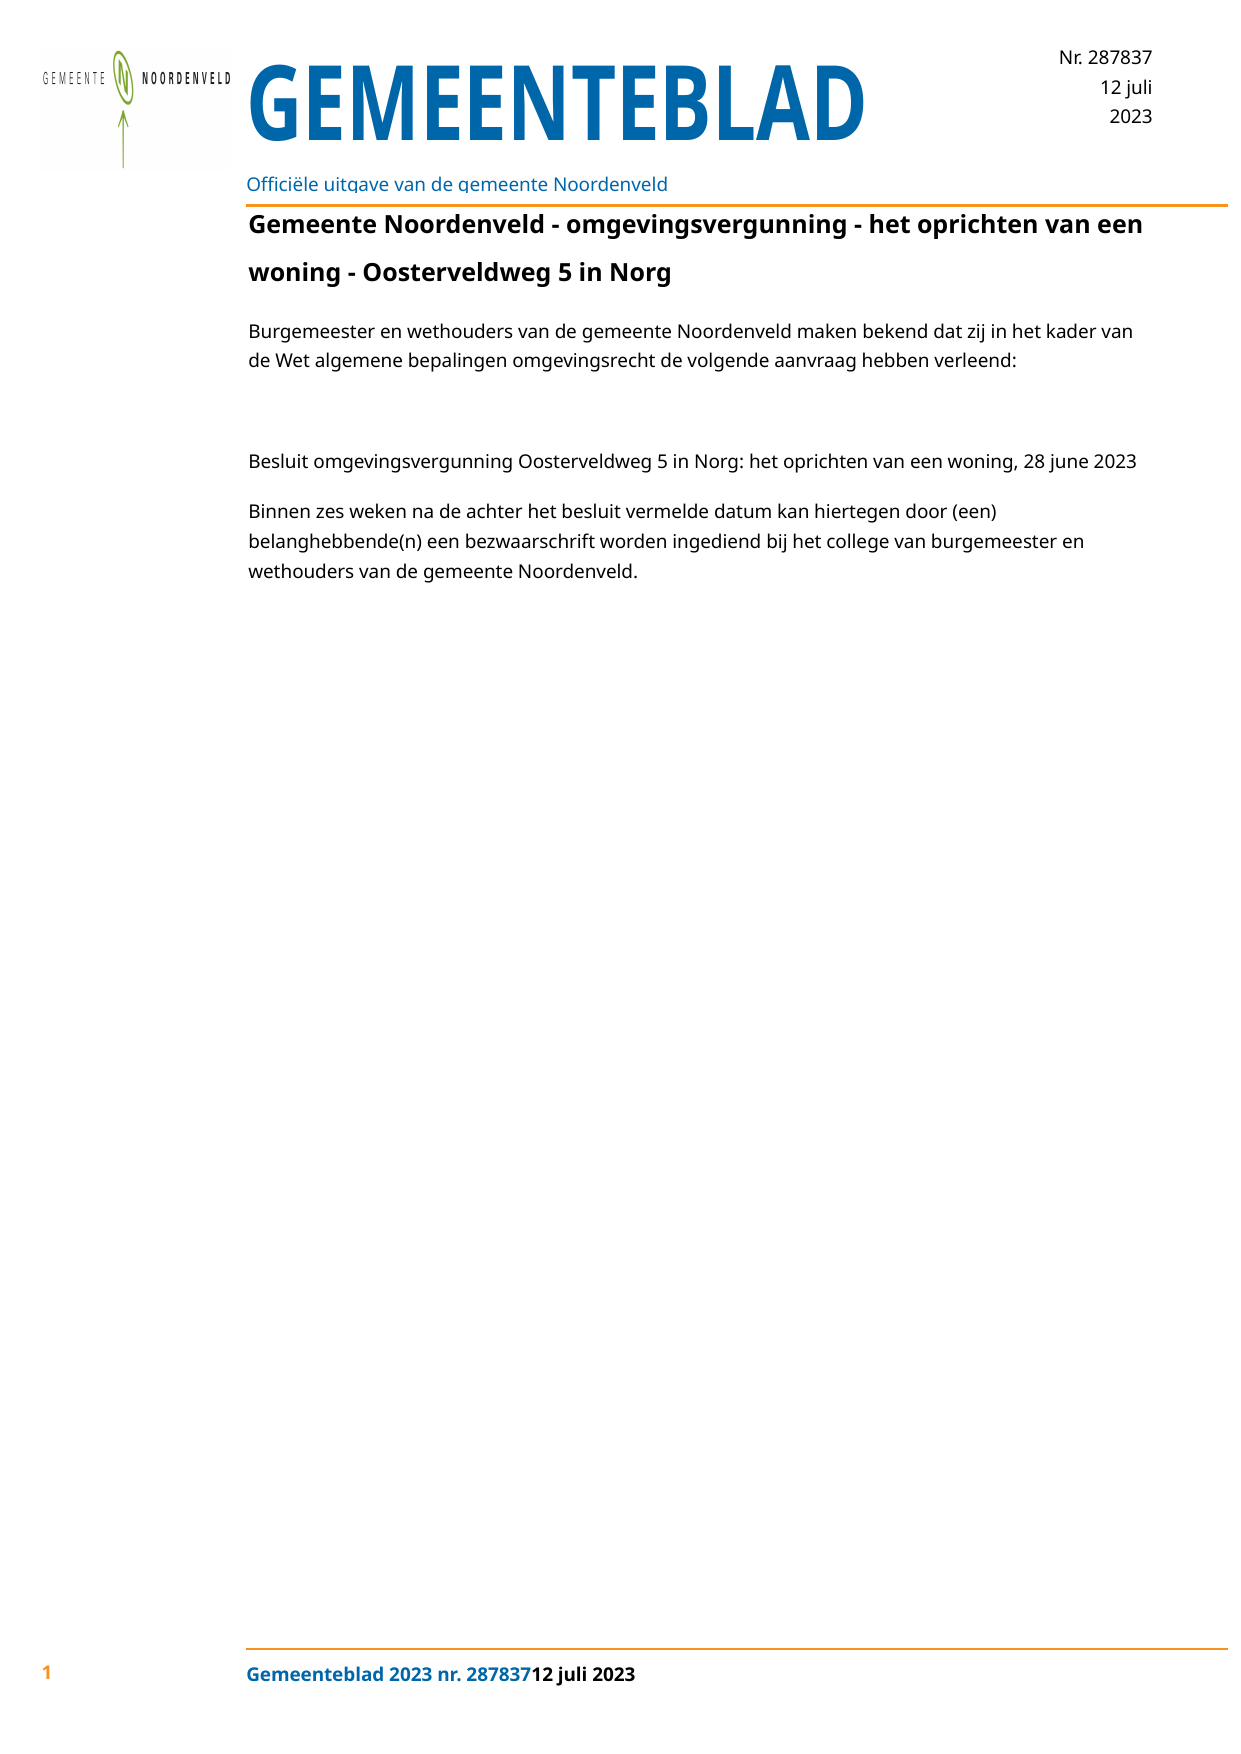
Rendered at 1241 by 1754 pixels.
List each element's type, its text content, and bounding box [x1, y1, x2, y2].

picture [41, 47, 231, 172]
text Burgemeester en wethouders van de gemeente Noordenveld maken bekend dat zij in het kader van de Wet algemene bepalingen omgevingsrecht de volgende aanvraag hebben verleend: [248, 318, 1152, 373]
text Gemeente Noordenveld - omgevingsvergunning - het oprichten van een woning - Oosterveldweg 5 in Norg [248, 207, 1152, 288]
text Binnen zes weken na de achter het besluit vermelde datum kan hiertegen door (een) belanghebbende(n) een bezwaarschrift worden ingediend bij het college van burgemeester en wethouders van de gemeente Noordenveld. [248, 499, 1152, 584]
text Besluit omgevingsvergunning Oosterveldweg 5 in Norg: het oprichten van een woning, 28 june 2023 [248, 448, 1152, 474]
